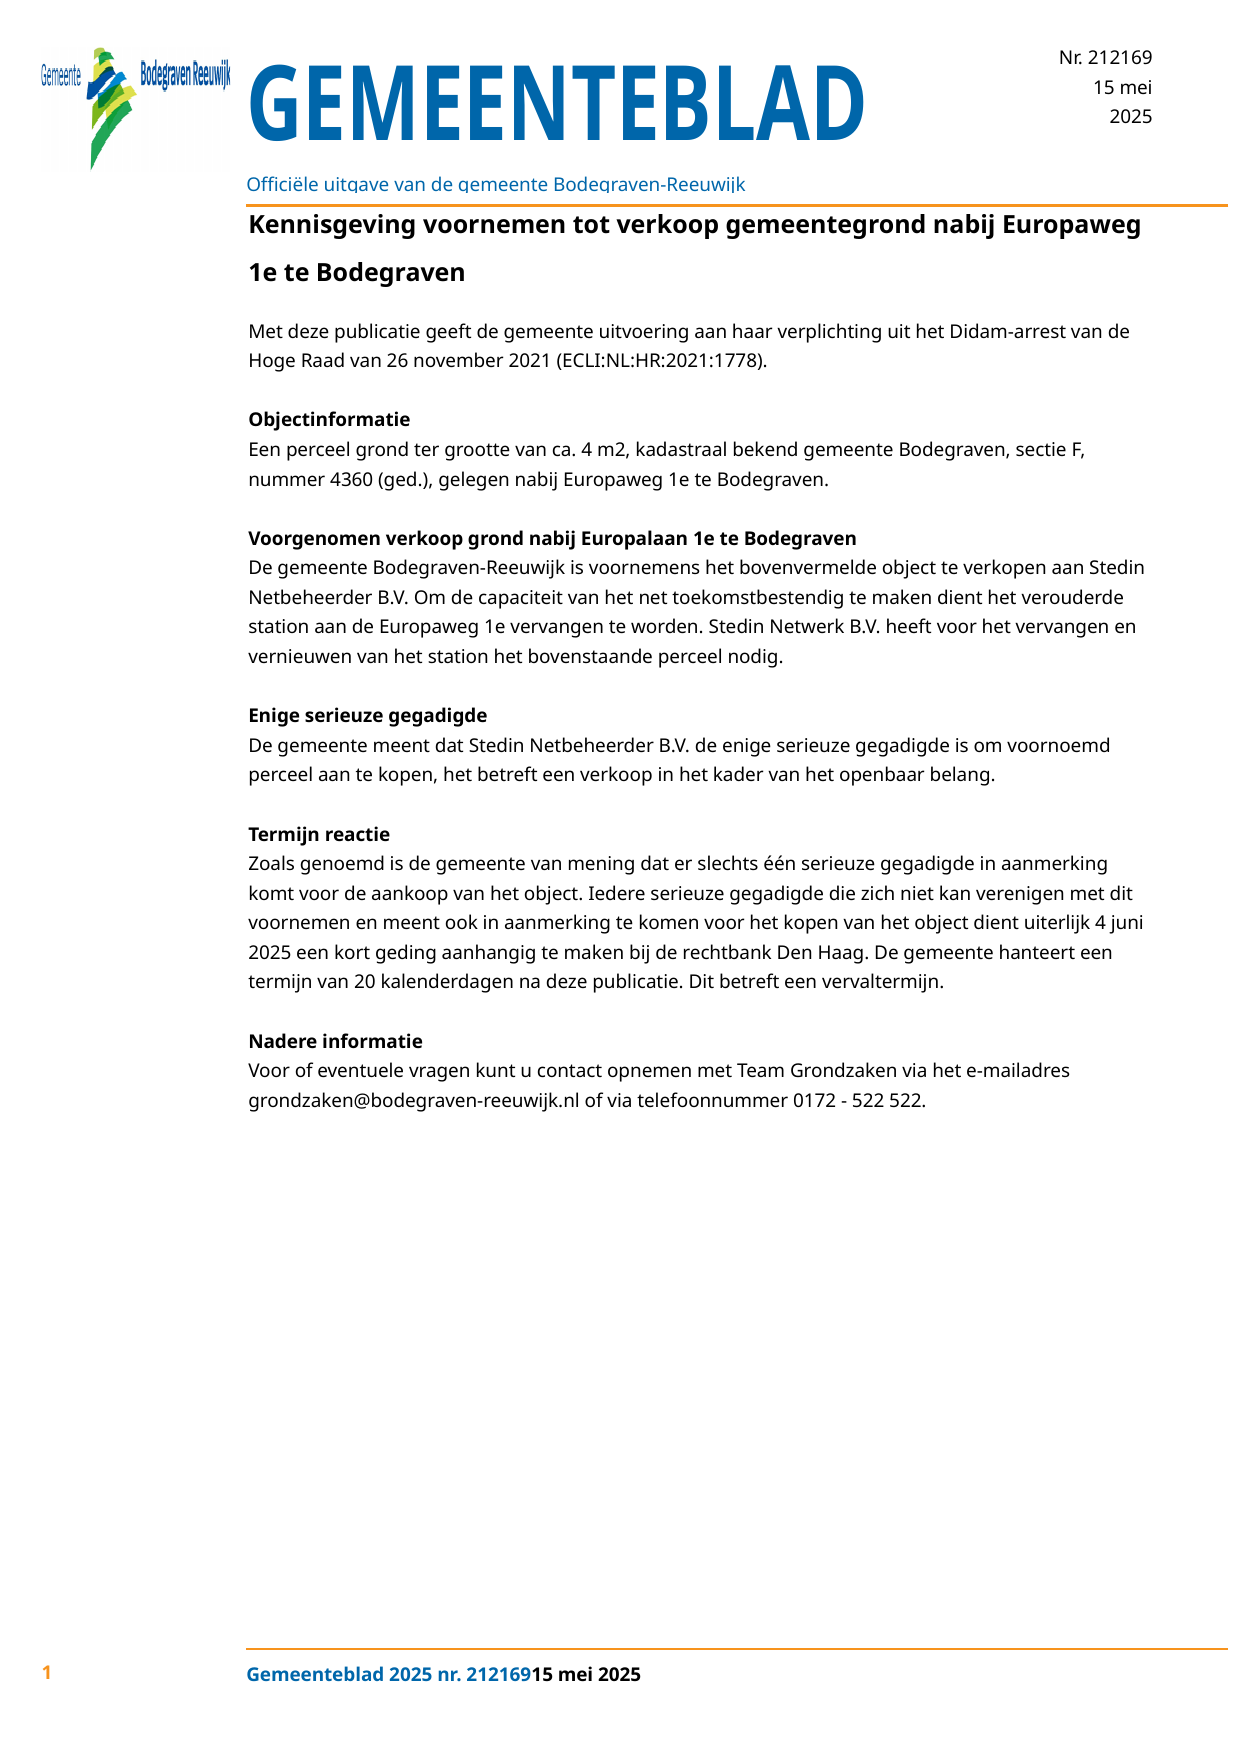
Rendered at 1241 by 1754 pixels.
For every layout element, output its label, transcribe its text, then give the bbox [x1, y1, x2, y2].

text Met deze publicatie geeft de gemeente uitvoering aan haar verplichting uit het Didam-arrest van de Hoge Raad van 26 november 2021 (ECLI:NL:HR:2021:1778). [248, 318, 1152, 373]
text Voorgenomen verkoop grond nabij Europalaan 1e te Bodegraven [248, 525, 1152, 551]
text Termijn reactie [248, 821, 1152, 847]
text De gemeente meent dat Stedin Netbeheerder B.V. de enige serieuze gegadigde is om voornoemd perceel aan te kopen, het betreft een verkoop in het kader van het openbaar belang. [248, 732, 1152, 787]
text Kennisgeving voornemen tot verkoop gemeentegrond nabij Europaweg 1e te Bodegraven [248, 207, 1152, 288]
text Zoals genoemd is de gemeente van mening dat er slechts één serieuze gegadigde in aanmerking komt voor de aankoop van het object. Iedere serieuze gegadigde die zich niet kan verenigen met dit voornemen en meent ook in aanmerking te komen voor het kopen van het object dient uiterlijk 4 juni 2025 een kort geding aanhangig te maken bij de rechtbank Den Haag. De gemeente hanteert een termijn van 20 kalenderdagen na deze publicatie. Dit betreft een vervaltermijn. [248, 850, 1152, 994]
text Enige serieuze gegadigde [248, 702, 1152, 728]
text De gemeente Bodegraven-Reeuwijk is voornemens het bovenvermelde object te verkopen aan Stedin Netbeheerder B.V. Om de capaciteit van het net toekomstbestendig te maken dient het verouderde station aan de Europaweg 1e vervangen te worden. Stedin Netwerk B.V. heeft voor het vervangen en vernieuwen van het station het bovenstaande perceel nodig. [248, 554, 1152, 669]
text Voor of eventuele vragen kunt u contact opnemen met Team Grondzaken via het e-mailadres grondzaken@bodegraven-reeuwijk.nl of via telefoonnummer 0172 - 522 522. [248, 1057, 1152, 1113]
text Nadere informatie [248, 1028, 1152, 1054]
text Objectinformatie [248, 407, 1152, 432]
picture [41, 47, 231, 172]
text Een perceel grond ter grootte van ca. 4 m2, kadastraal bekend gemeente Bodegraven, sectie F, nummer 4360 (ged.), gelegen nabij Europaweg 1e te Bodegraven. [248, 436, 1152, 492]
